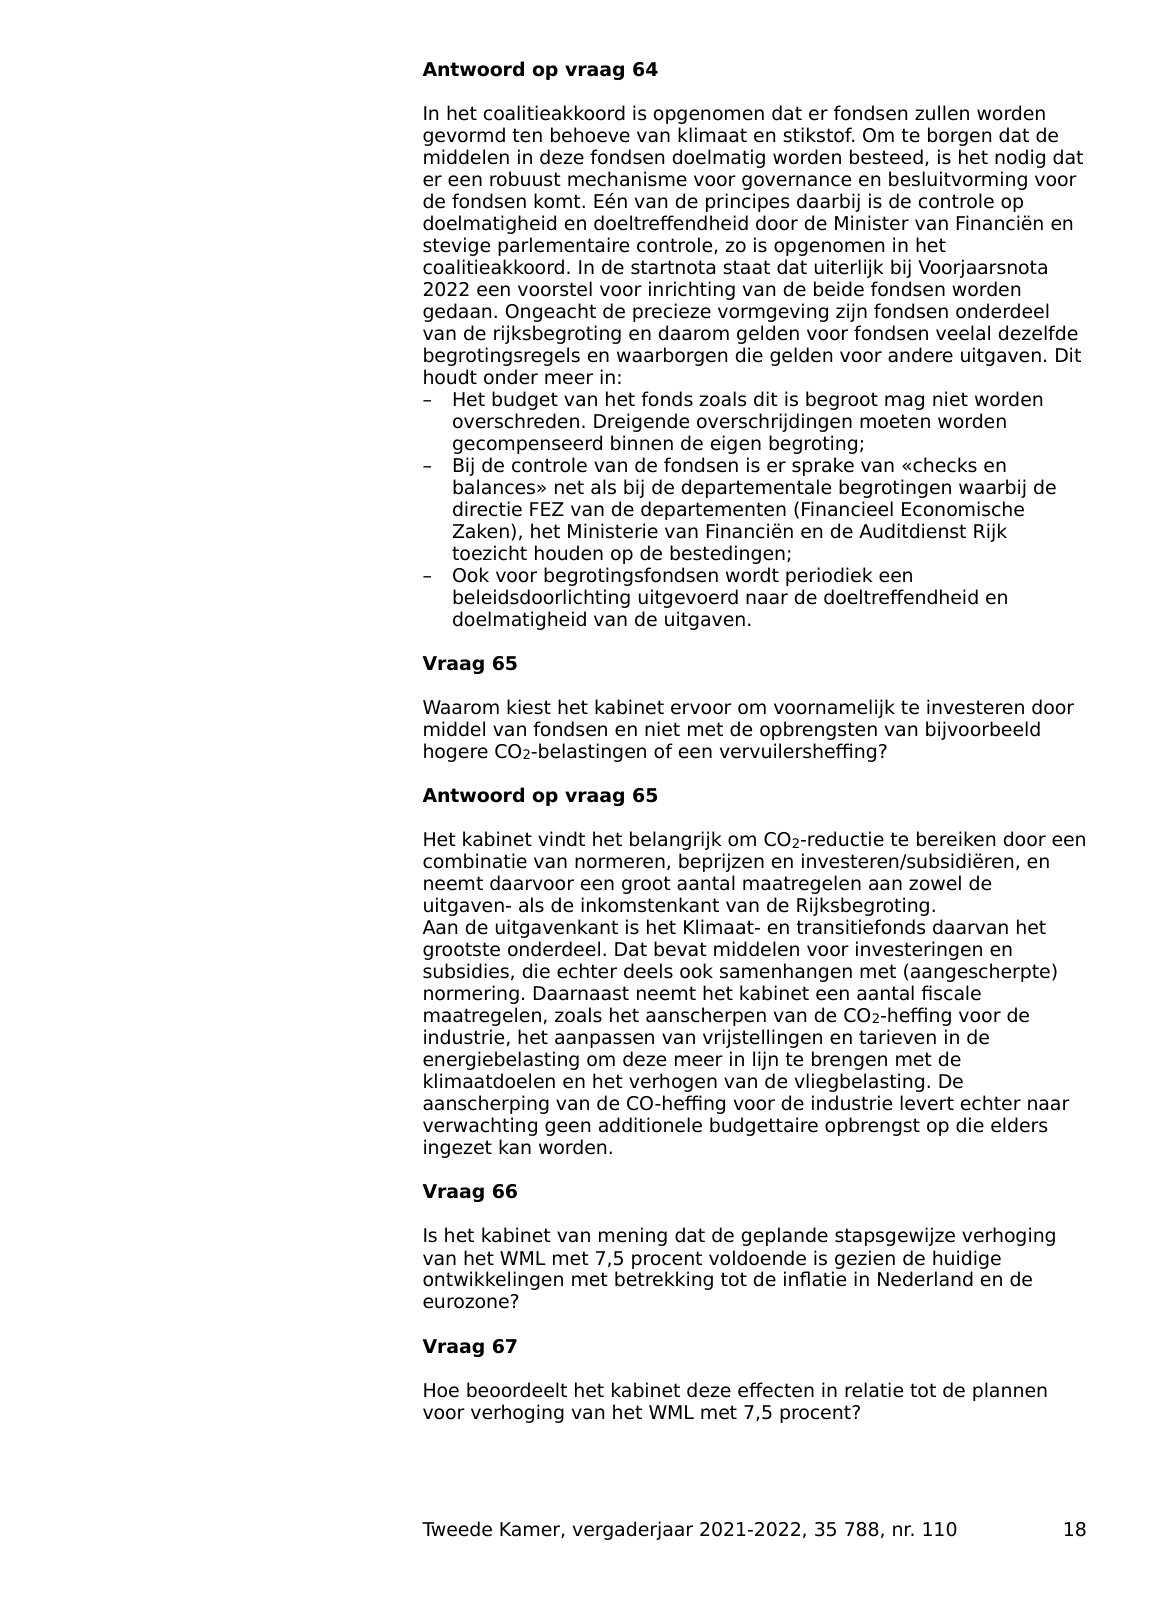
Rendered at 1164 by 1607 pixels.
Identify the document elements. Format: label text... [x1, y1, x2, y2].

text – Ook voor begrotingsfondsen wordt periodiek een beleidsdoorlichting uitgevoerd naar de doeltreffendheid en doelmatigheid van de uitgaven. [422, 565, 1087, 631]
text – Het budget van het fonds zoals dit is begroot mag niet worden overschreden. Dreigende overschrijdingen moeten worden gecompenseerd binnen de eigen begroting; [422, 389, 1087, 455]
subtitle Antwoord op vraag 64 [422, 59, 1087, 81]
text – Bij de controle van de fondsen is er sprake van «checks en balances» net als bij de departementale begrotingen waarbij de directie FEZ van de departementen (Financieel Economische Zaken), het Ministerie van Financiën en de Auditdienst Rijk toezicht houden op de bestedingen; [422, 455, 1087, 565]
subtitle Vraag 65 [422, 653, 1087, 675]
subtitle Antwoord op vraag 65 [422, 785, 1087, 807]
subtitle Vraag 66 [422, 1181, 1087, 1203]
text In het coalitieakkoord is opgenomen dat er fondsen zullen worden gevormd ten behoeve van klimaat en stikstof. Om te borgen dat de middelen in deze fondsen doelmatig worden besteed, is het nodig dat er een robuust mechanisme voor governance en besluitvorming voor de fondsen komt. Eén van de principes daarbij is de controle op doelmatigheid en doeltreffendheid door de Minister van Financiën en stevige parlementaire controle, zo is opgenomen in het coalitieakkoord. In de startnota staat dat uiterlijk bij Voorjaarsnota 2022 een voorstel voor inrichting van de beide fondsen worden gedaan. Ongeacht de precieze vormgeving zijn fondsen onderdeel van de rijksbegroting en daarom gelden voor fondsen veelal dezelfde begrotingsregels en waarborgen die gelden voor andere uitgaven. Dit houdt onder meer in: [422, 103, 1087, 389]
text Waarom kiest het kabinet ervoor om voornamelijk te investeren door middel van fondsen en niet met de opbrengsten van bijvoorbeeld hogere CO2-belastingen of een vervuilersheffing? [422, 697, 1087, 763]
text Het kabinet vindt het belangrijk om CO2-reductie te bereiken door een combinatie van normeren, beprijzen en investeren/subsidiëren, en neemt daarvoor een groot aantal maatregelen aan zowel de uitgaven- als de inkomstenkant van de Rijksbegroting. [422, 829, 1087, 917]
subtitle Vraag 67 [422, 1336, 1087, 1357]
text Is het kabinet van mening dat de geplande stapsgewijze verhoging van het WML met 7,5 procent voldoende is gezien de huidige ontwikkelingen met betrekking tot de inflatie in Nederland en de eurozone? [422, 1225, 1087, 1313]
text Hoe beoordeelt het kabinet deze effecten in relatie tot de plannen voor verhoging van het WML met 7,5 procent? [422, 1380, 1087, 1424]
text Aan de uitgavenkant is het Klimaat- en transitiefonds daarvan het grootste onderdeel. Dat bevat middelen voor investeringen en subsidies, die echter deels ook samenhangen met (aangescherpte) normering. Daarnaast neemt het kabinet een aantal fiscale maatregelen, zoals het aanscherpen van de CO2-heffing voor de industrie, het aanpassen van vrijstellingen en tarieven in de energiebelasting om deze meer in lijn te brengen met de klimaatdoelen en het verhogen van de vliegbelasting. De aanscherping van de CO-heffing voor de industrie levert echter naar verwachting geen additionele budgettaire opbrengst op die elders ingezet kan worden. [422, 917, 1087, 1159]
